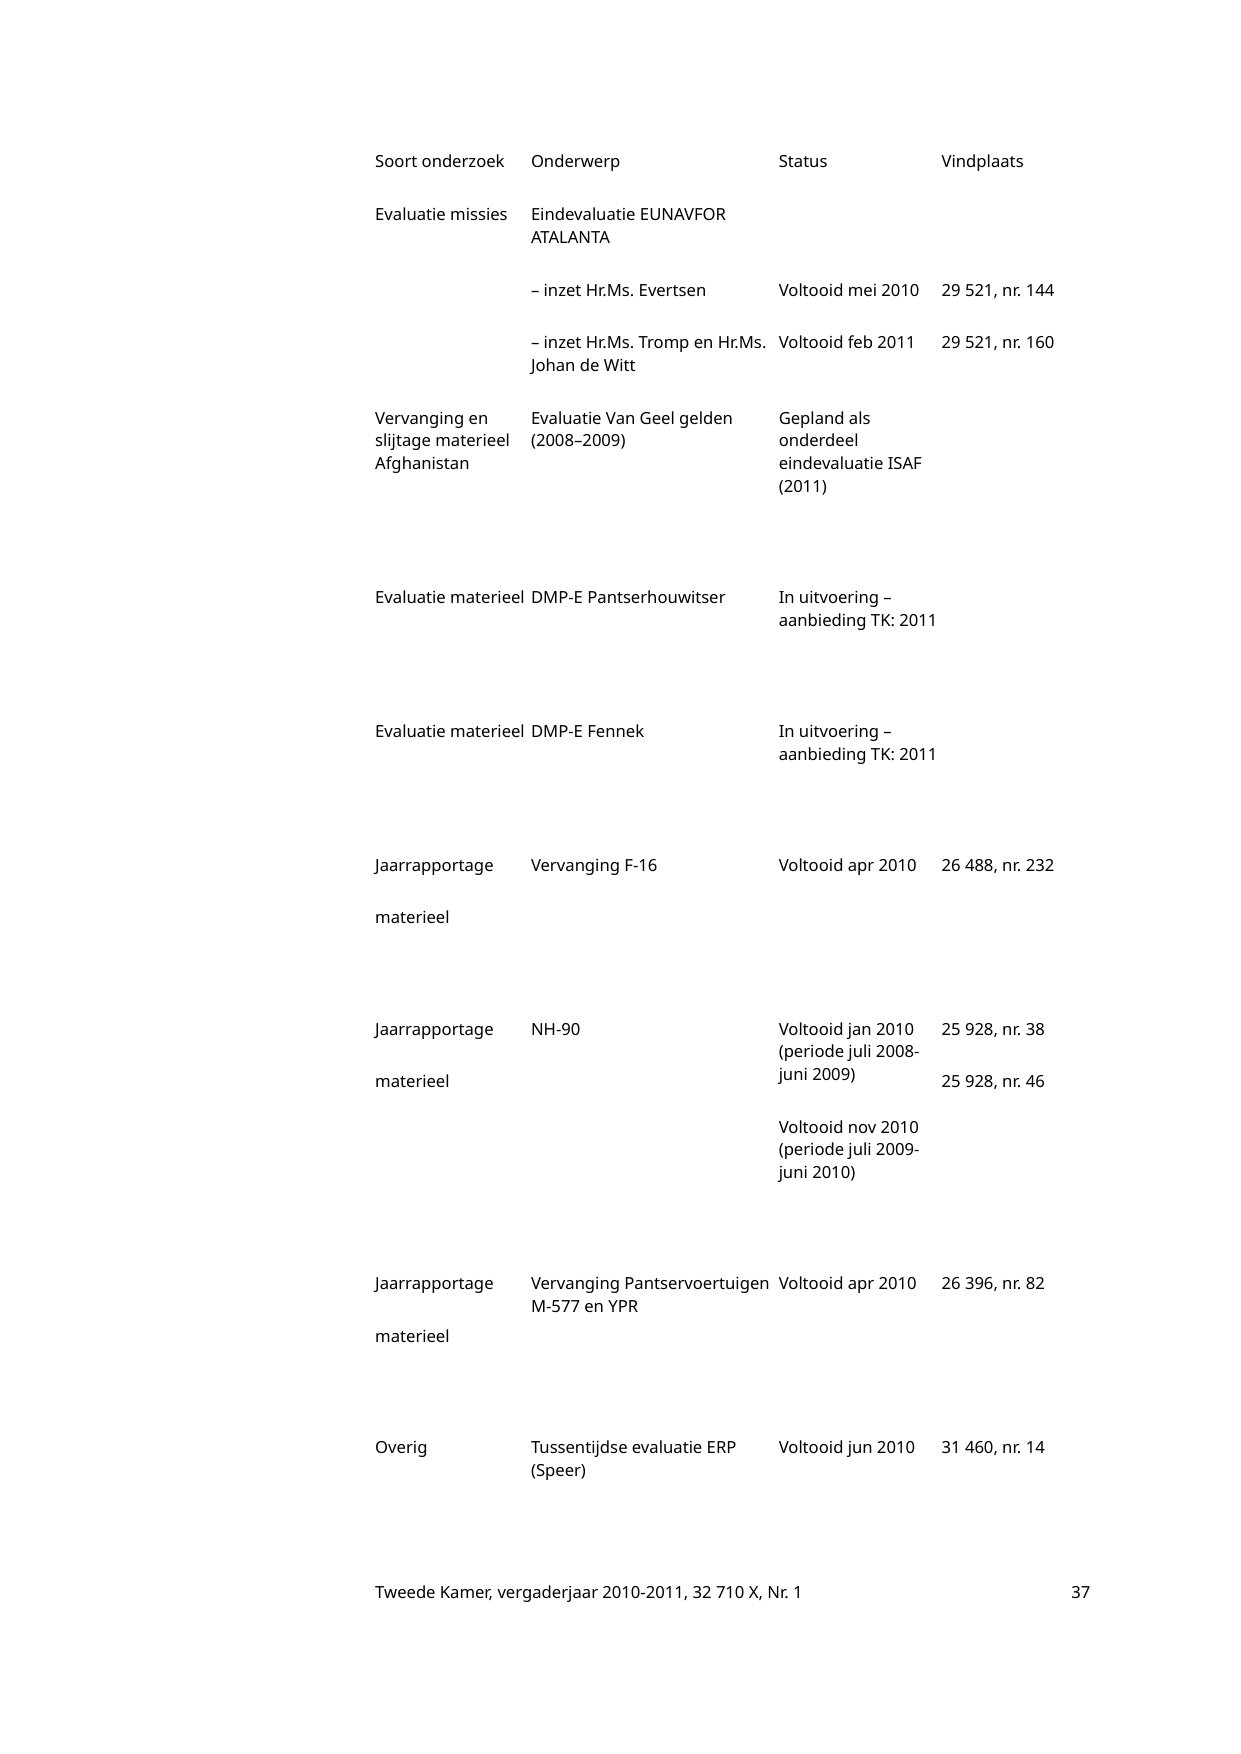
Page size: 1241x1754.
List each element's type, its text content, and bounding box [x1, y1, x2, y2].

table_cell Jaarrapportage materieel [375, 1272, 531, 1377]
table_cell Evaluatie materieel [375, 586, 531, 661]
table_cell In uitvoering – aanbieding TK: 2011 [779, 719, 941, 795]
table_cell Eindevaluatie EUNAVFOR ATALANTA [531, 203, 778, 278]
table_cell 26 396, nr. 82 [941, 1272, 1090, 1377]
table_cell Gepland als onderdeel eindevaluatie ISAF (2011) [779, 406, 941, 527]
table_cell [941, 406, 1090, 527]
table_cell – inzet Hr.Ms. Evertsen – inzet Hr.Ms. Tromp en Hr.Ms. Johan de Witt [531, 278, 778, 406]
table_cell NH-90 [531, 1017, 778, 1213]
table_cell 29 521, nr. 144 29 521, nr. 160 [941, 278, 1090, 406]
table_cell Jaarrapportage materieel [375, 1017, 531, 1213]
table_cell Voltooid apr 2010 [779, 853, 941, 959]
table_cell Evaluatie Van Geel gelden (2008–2009) [531, 406, 778, 527]
table_cell DMP-E Pantserhouwitser [531, 586, 778, 661]
table_cell [375, 527, 531, 586]
table_cell Vervanging F-16 [531, 853, 778, 959]
table_header Status [779, 150, 941, 203]
table_header Onderwerp [531, 150, 778, 203]
table_cell [779, 1213, 941, 1272]
table_cell Vervanging en slijtage materieel Afghanistan [375, 406, 531, 527]
table_cell [375, 959, 531, 1017]
table_cell [375, 1213, 531, 1272]
table_cell Voltooid jun 2010 [779, 1436, 941, 1511]
table_cell 26 488, nr. 232 [941, 853, 1090, 959]
table_cell [375, 278, 531, 406]
table_cell Evaluatie materieel [375, 719, 531, 795]
table_cell Overig [375, 1436, 531, 1511]
table_cell Voltooid jan 2010 (periode juli 2008-juni 2009) Voltooid nov 2010 (periode juli 2009-juni 2010) [779, 1017, 941, 1213]
table_cell [375, 1377, 531, 1436]
table_cell [779, 203, 941, 278]
table_cell [779, 795, 941, 853]
table_cell [375, 661, 531, 719]
table_cell [375, 795, 531, 853]
table_cell [779, 959, 941, 1017]
table_header Soort onderzoek [375, 150, 531, 203]
table_cell [941, 661, 1090, 719]
table_cell [941, 527, 1090, 586]
table_cell [941, 959, 1090, 1017]
table_cell [941, 586, 1090, 661]
table_cell [779, 527, 941, 586]
table_cell [531, 661, 778, 719]
table_cell DMP-E Fennek [531, 719, 778, 795]
table_cell 25 928, nr. 38 25 928, nr. 46 [941, 1017, 1090, 1213]
table_cell Tussentijdse evaluatie ERP (Speer) [531, 1436, 778, 1511]
table_cell [531, 1377, 778, 1436]
table_cell [941, 1377, 1090, 1436]
table_cell Evaluatie missies [375, 203, 531, 278]
table_cell 31 460, nr. 14 [941, 1436, 1090, 1511]
table_header Vindplaats [941, 150, 1090, 203]
table_cell [941, 203, 1090, 278]
table_cell Jaarrapportage materieel [375, 853, 531, 959]
table_cell In uitvoering – aanbieding TK: 2011 [779, 586, 941, 661]
table_cell Voltooid apr 2010 [779, 1272, 941, 1377]
table_cell [779, 1377, 941, 1436]
table_cell [941, 1213, 1090, 1272]
table_cell [531, 795, 778, 853]
table_cell [779, 661, 941, 719]
table_cell [531, 1213, 778, 1272]
table_cell [531, 959, 778, 1017]
table_cell [941, 719, 1090, 795]
table_cell Voltooid mei 2010 Voltooid feb 2011 [779, 278, 941, 406]
table_cell Vervanging Pantservoertuigen M-577 en YPR [531, 1272, 778, 1377]
table_cell [941, 795, 1090, 853]
table_cell [531, 527, 778, 586]
